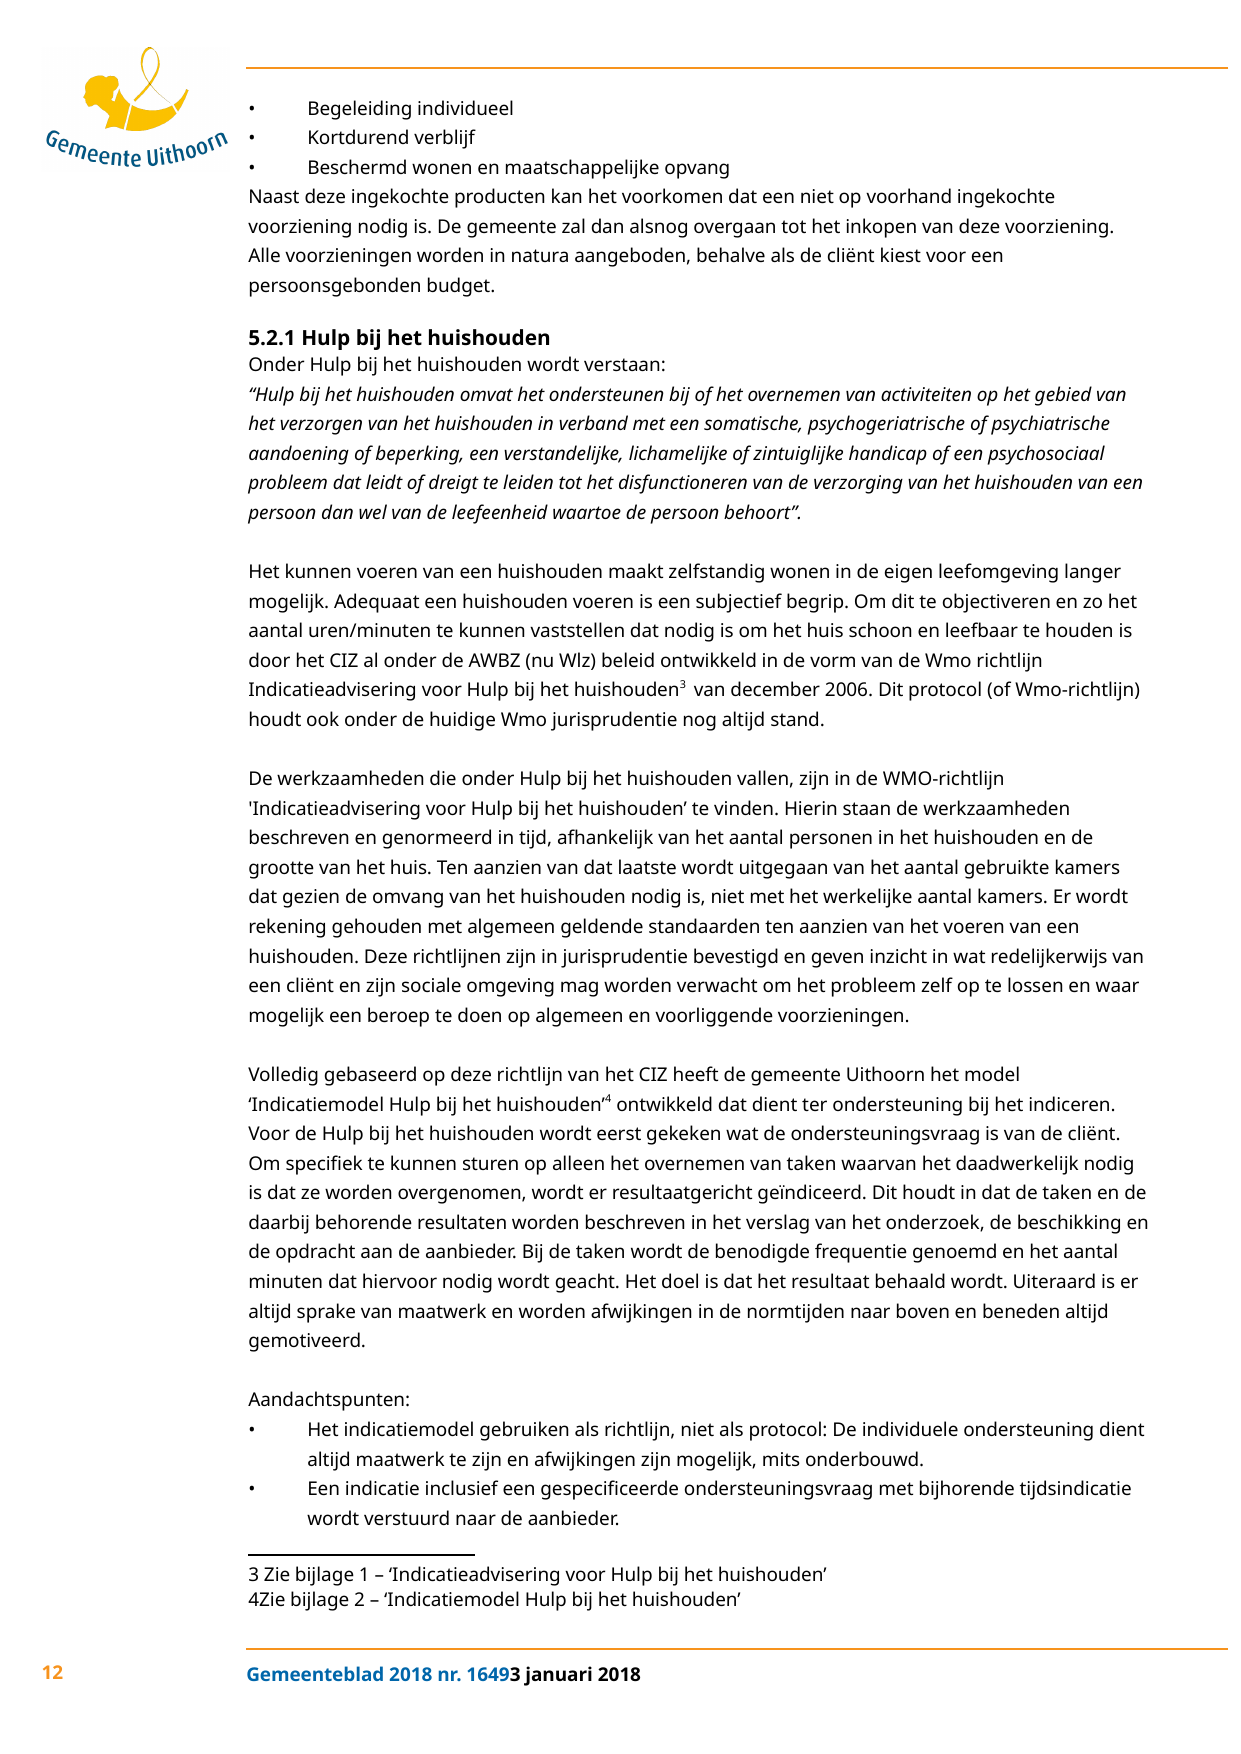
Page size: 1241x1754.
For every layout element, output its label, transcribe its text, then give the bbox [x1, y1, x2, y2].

text De werkzaamheden die onder Hulp bij het huishouden vallen, zijn in de WMO-richtlijn 'Indicatieadvisering voor Hulp bij het huishouden’ te vinden. Hierin staan de werkzaamheden beschreven en genormeerd in tijd, afhankelijk van het aantal personen in het huishouden en de grootte van het huis. Ten aanzien van dat laatste wordt uitgegaan van het aantal gebruikte kamers dat gezien de omvang van het huishouden nodig is, niet met het werkelijke aantal kamers. Er wordt rekening gehouden met algemeen geldende standaarden ten aanzien van het voeren van een huishouden. Deze richtlijnen zijn in jurisprudentie bevestigd en geven inzicht in wat redelijkerwijs van een cliënt en zijn sociale omgeving mag worden verwacht om het probleem zelf op te lossen en waar mogelijk een beroep te doen op algemeen en voorliggende voorzieningen. [248, 765, 1152, 1028]
text Naast deze ingekochte producten kan het voorkomen dat een niet op voorhand ingekochte voorziening nodig is. De gemeente zal dan alsnog overgaan tot het inkopen van deze voorziening. Alle voorzieningen worden in natura aangeboden, behalve als de cliënt kiest voor een persoonsgebonden budget. [248, 183, 1152, 298]
text Zie bijlage 2 – ‘Indicatiemodel Hulp bij het huishouden’ [248, 1586, 1152, 1612]
text Voor de Hulp bij het huishouden wordt eerst gekeken wat de ondersteuningsvraag is van de cliënt. Om specifiek te kunnen sturen op alleen het overnemen van taken waarvan het daadwerkelijk nodig is dat ze worden overgenomen, wordt er resultaatgericht geïndiceerd. Dit houdt in dat de taken en de daarbij behorende resultaten worden beschreven in het verslag van het onderzoek, de beschikking en de opdracht aan de aanbieder. Bij de taken wordt de benodigde frequentie genoemd en het aantal minuten dat hiervoor nodig wordt geacht. Het doel is dat het resultaat behaald wordt. Uiteraard is er altijd sprake van maatwerk en worden afwijkingen in de normtijden naar boven en beneden altijd gemotiveerd. [248, 1120, 1152, 1353]
text Het kunnen voeren van een huishouden maakt zelfstandig wonen in de eigen leefomgeving langer mogelijk. Adequaat een huishouden voeren is een subjectief begrip. Om dit te objectiveren en zo het aantal uren/minuten te kunnen vaststellen dat nodig is om het huis schoon en leefbaar te houden is door het CIZ al onder de AWBZ (nu Wlz) beleid ontwikkeld in de vorm van de Wmo richtlijn Indicatieadvisering voor Hulp bij het huishouden van december 2006. Dit protocol (of Wmo-richtlijn) houdt ook onder de huidige Wmo jurisprudentie nog altijd stand. [248, 558, 1152, 732]
text Zie bijlage 1 – ‘Indicatieadvisering voor Hulp bij het huishouden’ [248, 1561, 1152, 1586]
list Kortdurend verblijf [248, 124, 1152, 150]
list Een indicatie inclusief een gespecificeerde ondersteuningsvraag met bijhorende tijdsindicatie wordt verstuurd naar de aanbieder. [248, 1475, 1152, 1531]
text Onder Hulp bij het huishouden wordt verstaan: [248, 351, 1152, 377]
text Aandachtspunten: [248, 1387, 1152, 1412]
picture [41, 47, 231, 172]
text 5.2.1 Hulp bij het huishouden [248, 323, 1152, 351]
list Beschermd wonen en maatschappelijke opvang [248, 154, 1152, 180]
text Volledig gebaseerd op deze richtlijn van het CIZ heeft de gemeente Uithoorn het model ‘Indicatiemodel Hulp bij het huishouden’ ontwikkeld dat dient ter ondersteuning bij het indiceren. [248, 1061, 1152, 1116]
text “Hulp bij het huishouden omvat het ondersteunen bij of het overnemen van activiteiten op het gebied van het verzorgen van het huishouden in verband met een somatische, psychogeriatrische of psychiatrische aandoening of beperking, een verstandelijke, lichamelijke of zintuiglijke handicap of een psychosociaal probleem dat leidt of dreigt te leiden tot het disfunctioneren van de verzorging van het huishouden van een persoon dan wel van de leefeenheid waartoe de persoon behoort”. [248, 381, 1152, 525]
list Het indicatiemodel gebruiken als richtlijn, niet als protocol: De individuele ondersteuning dient altijd maatwerk te zijn en afwijkingen zijn mogelijk, mits onderbouwd. [248, 1416, 1152, 1471]
list Begeleiding individueel [248, 95, 1152, 121]
